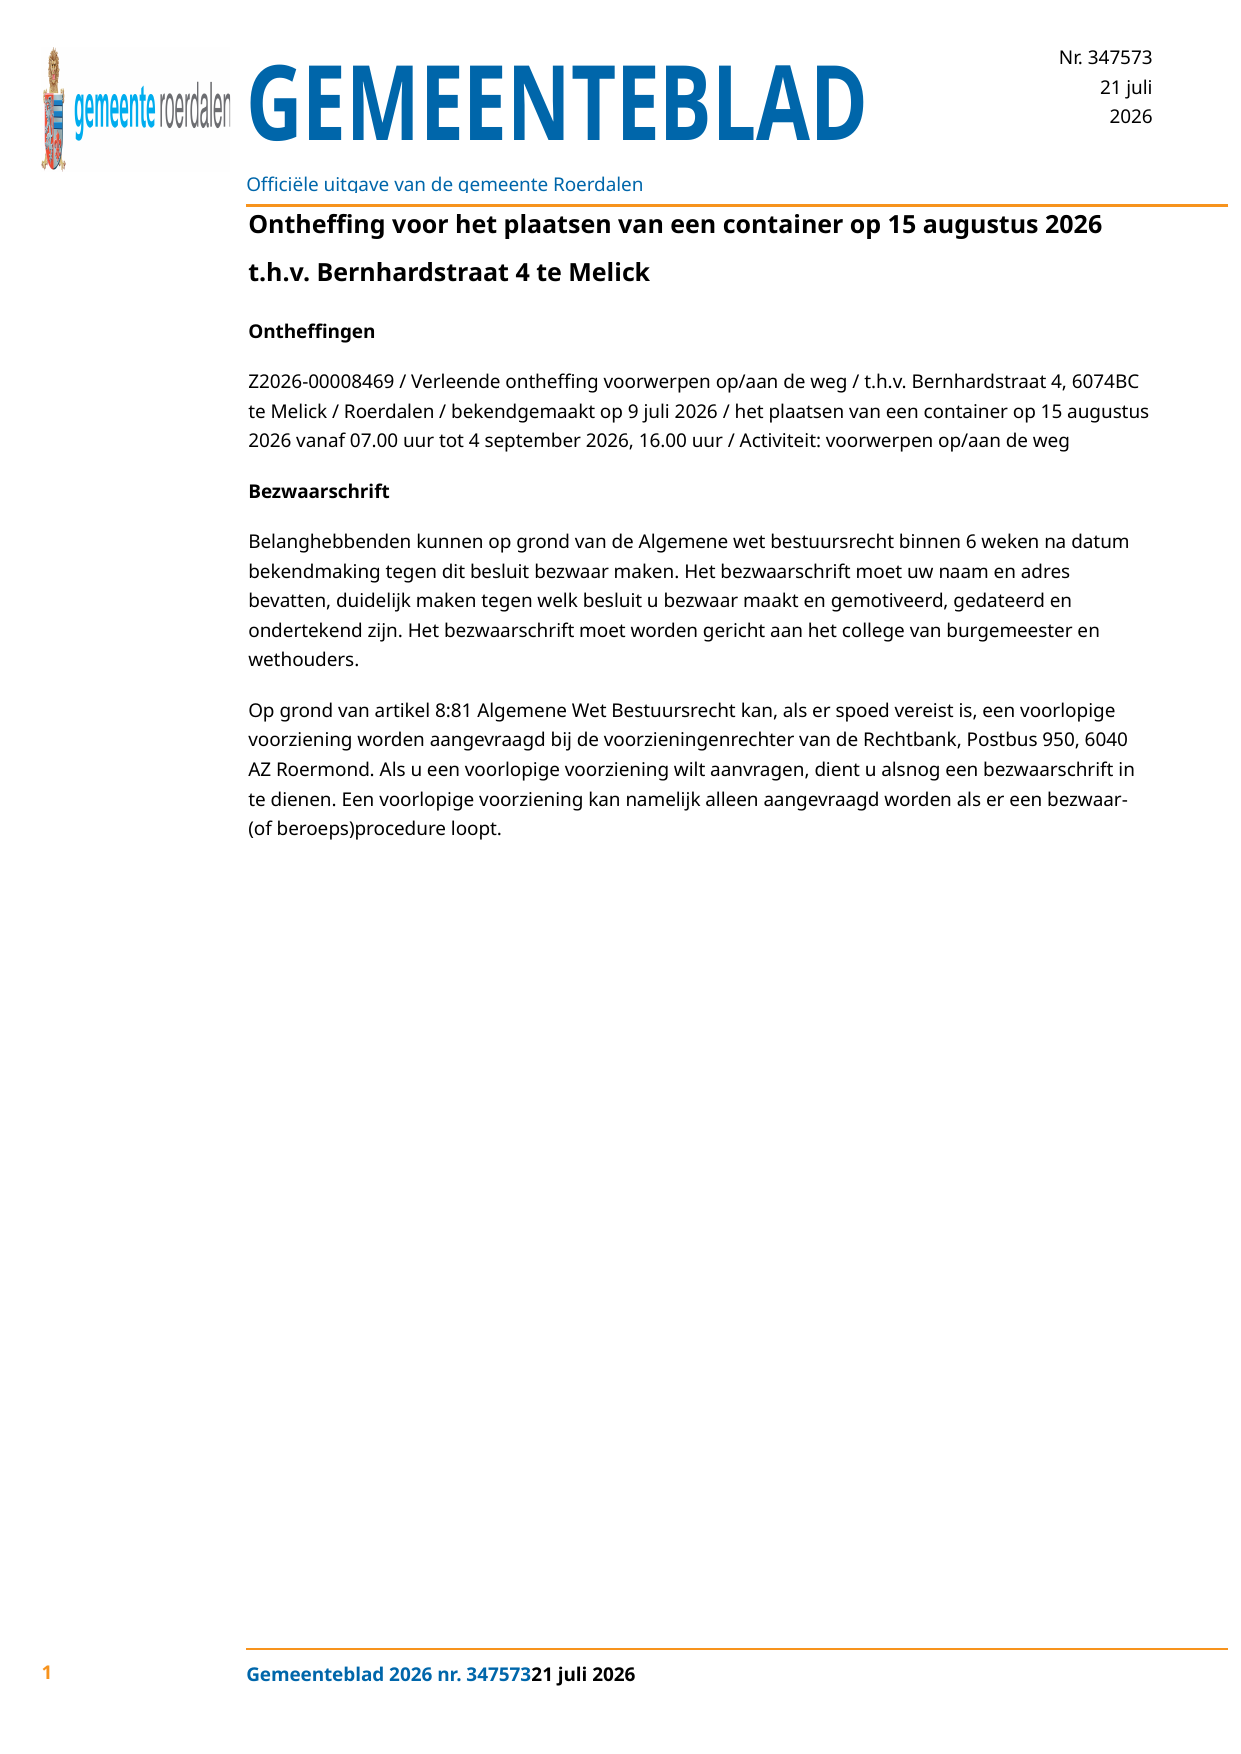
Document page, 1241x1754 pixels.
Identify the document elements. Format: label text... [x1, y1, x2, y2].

text Z2026-00008469 / Verleende ontheffing voorwerpen op/aan de weg / t.h.v. Bernhardstraat 4, 6074BC te Melick / Roerdalen / bekendgemaakt op 9 juli 2026 / het plaatsen van een container op 15 augustus 2026 vanaf 07.00 uur tot 4 september 2026, 16.00 uur / Activiteit: voorwerpen op/aan de weg [248, 368, 1152, 453]
text Ontheffing voor het plaatsen van een container op 15 augustus 2026 t.h.v. Bernhardstraat 4 te Melick [248, 207, 1152, 288]
text Ontheffingen [248, 318, 1152, 344]
text Belanghebbenden kunnen op grond van de Algemene wet bestuursrecht binnen 6 weken na datum bekendmaking tegen dit besluit bezwaar maken. Het bezwaarschrift moet uw naam en adres bevatten, duidelijk maken tegen welk besluit u bezwaar maakt en gemotiveerd, gedateerd en ondertekend zijn. Het bezwaarschrift moet worden gericht aan het college van burgemeester en wethouders. [248, 528, 1152, 672]
text Op grond van artikel 8:81 Algemene Wet Bestuursrecht kan, als er spoed vereist is, een voorlopige voorziening worden aangevraagd bij de voorzieningenrechter van de Rechtbank, Postbus 950, 6040 AZ Roermond. Als u een voorlopige voorziening wilt aanvragen, dient u alsnog een bezwaarschrift in te dienen. Een voorlopige voorziening kan namelijk alleen aangevraagd worden als er een bezwaar- (of beroeps)procedure loopt. [248, 697, 1152, 841]
text Bezwaarschrift [248, 478, 1152, 504]
picture [41, 47, 231, 172]
